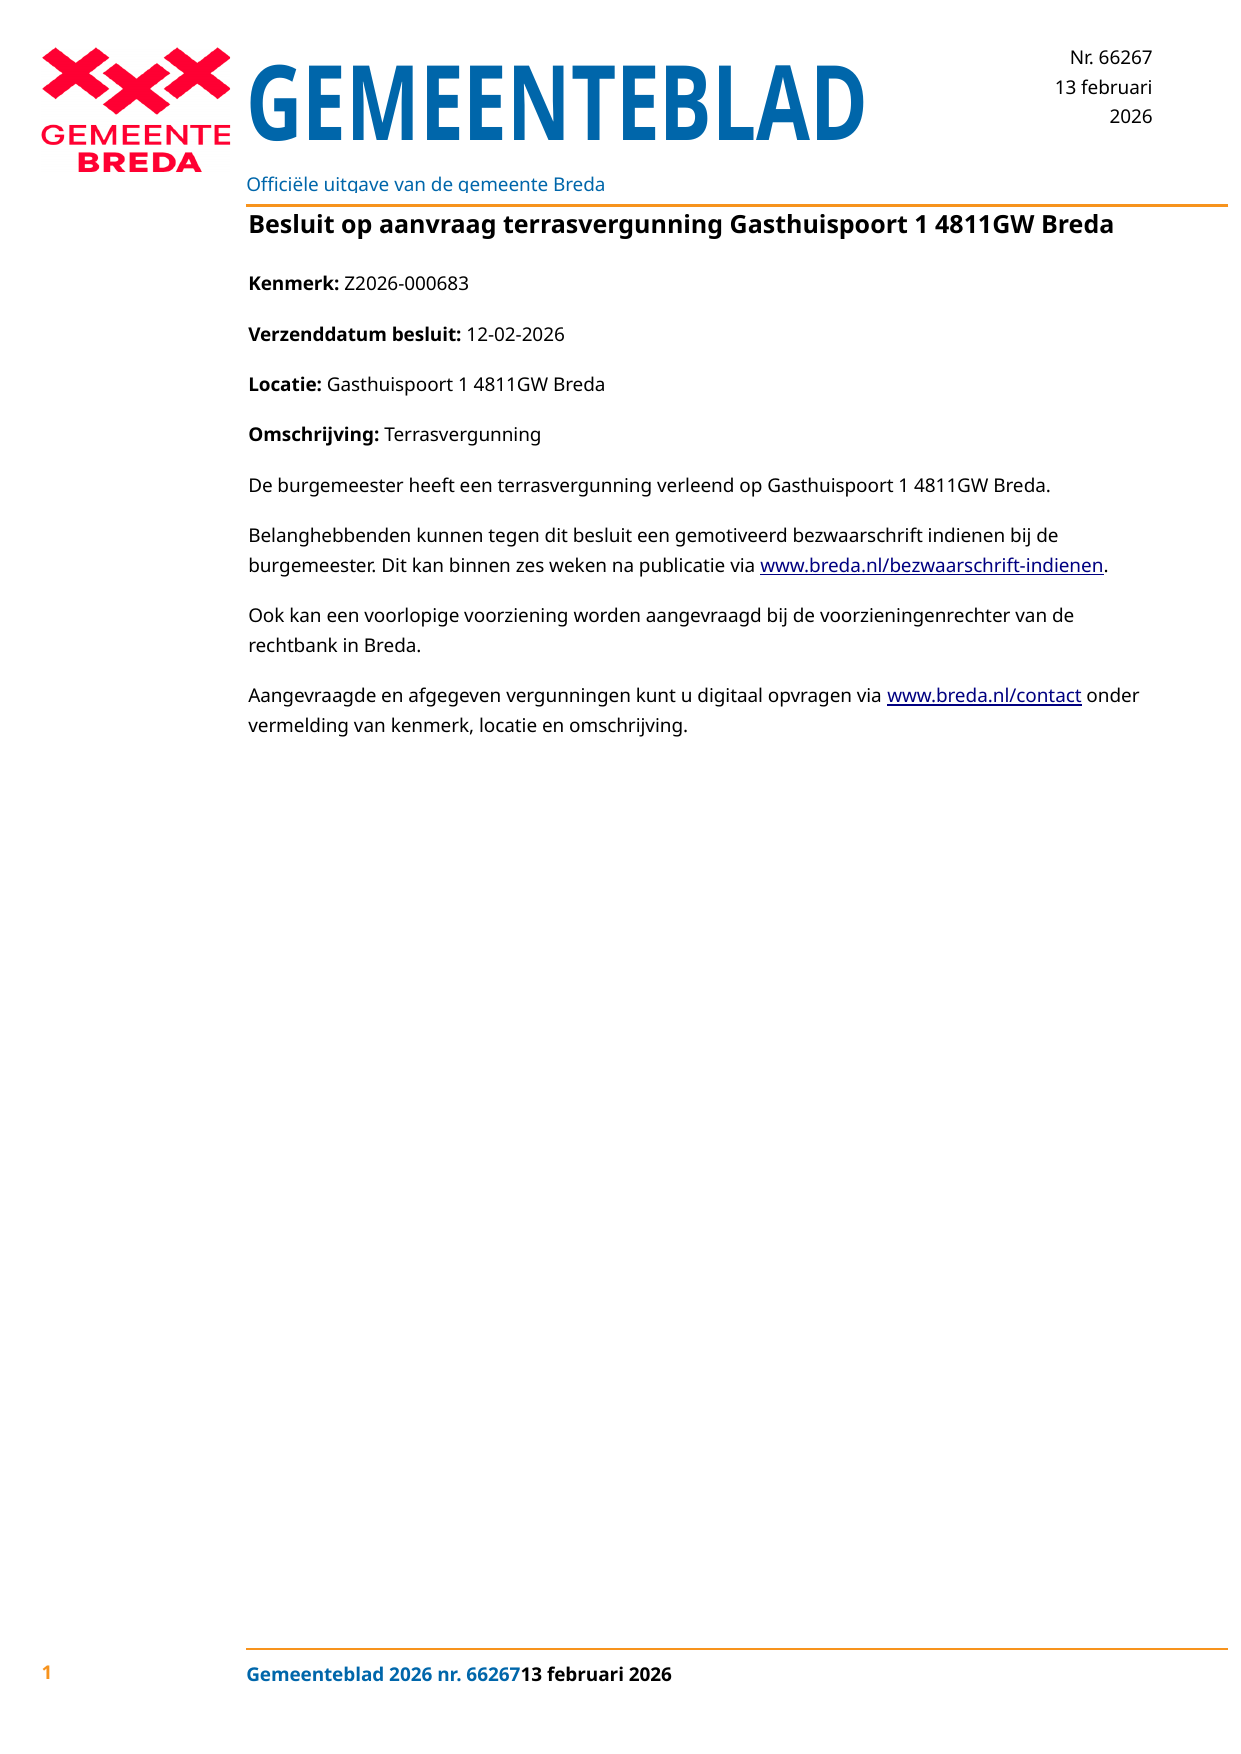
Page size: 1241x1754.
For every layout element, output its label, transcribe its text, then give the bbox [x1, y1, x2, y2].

text Aangevraagde en afgegeven vergunningen kunt u digitaal opvragen via www.breda.nl/contact onder vermelding van kenmerk, locatie en omschrijving. [248, 682, 1152, 738]
text Verzenddatum besluit: 12-02-2026 [248, 321, 1152, 346]
text Besluit op aanvraag terrasvergunning Gasthuispoort 1 4811GW Breda [248, 207, 1152, 241]
text Ook kan een voorlopige voorziening worden aangevraagd bij de voorzieningenrechter van de rechtbank in Breda. [248, 602, 1152, 658]
text Kenmerk: Z2026-000683 [248, 270, 1152, 296]
text Locatie: Gasthuispoort 1 4811GW Breda [248, 371, 1152, 397]
text De burgemeester heeft een terrasvergunning verleend op Gasthuispoort 1 4811GW Breda. [248, 472, 1152, 498]
text Belanghebbenden kunnen tegen dit besluit een gemotiveerd bezwaarschrift indienen bij de burgemeester. Dit kan binnen zes weken na publicatie via www.breda.nl/bezwaarschrift-indienen. [248, 522, 1152, 578]
picture [41, 47, 231, 172]
text Omschrijving: Terrasvergunning [248, 422, 1152, 447]
